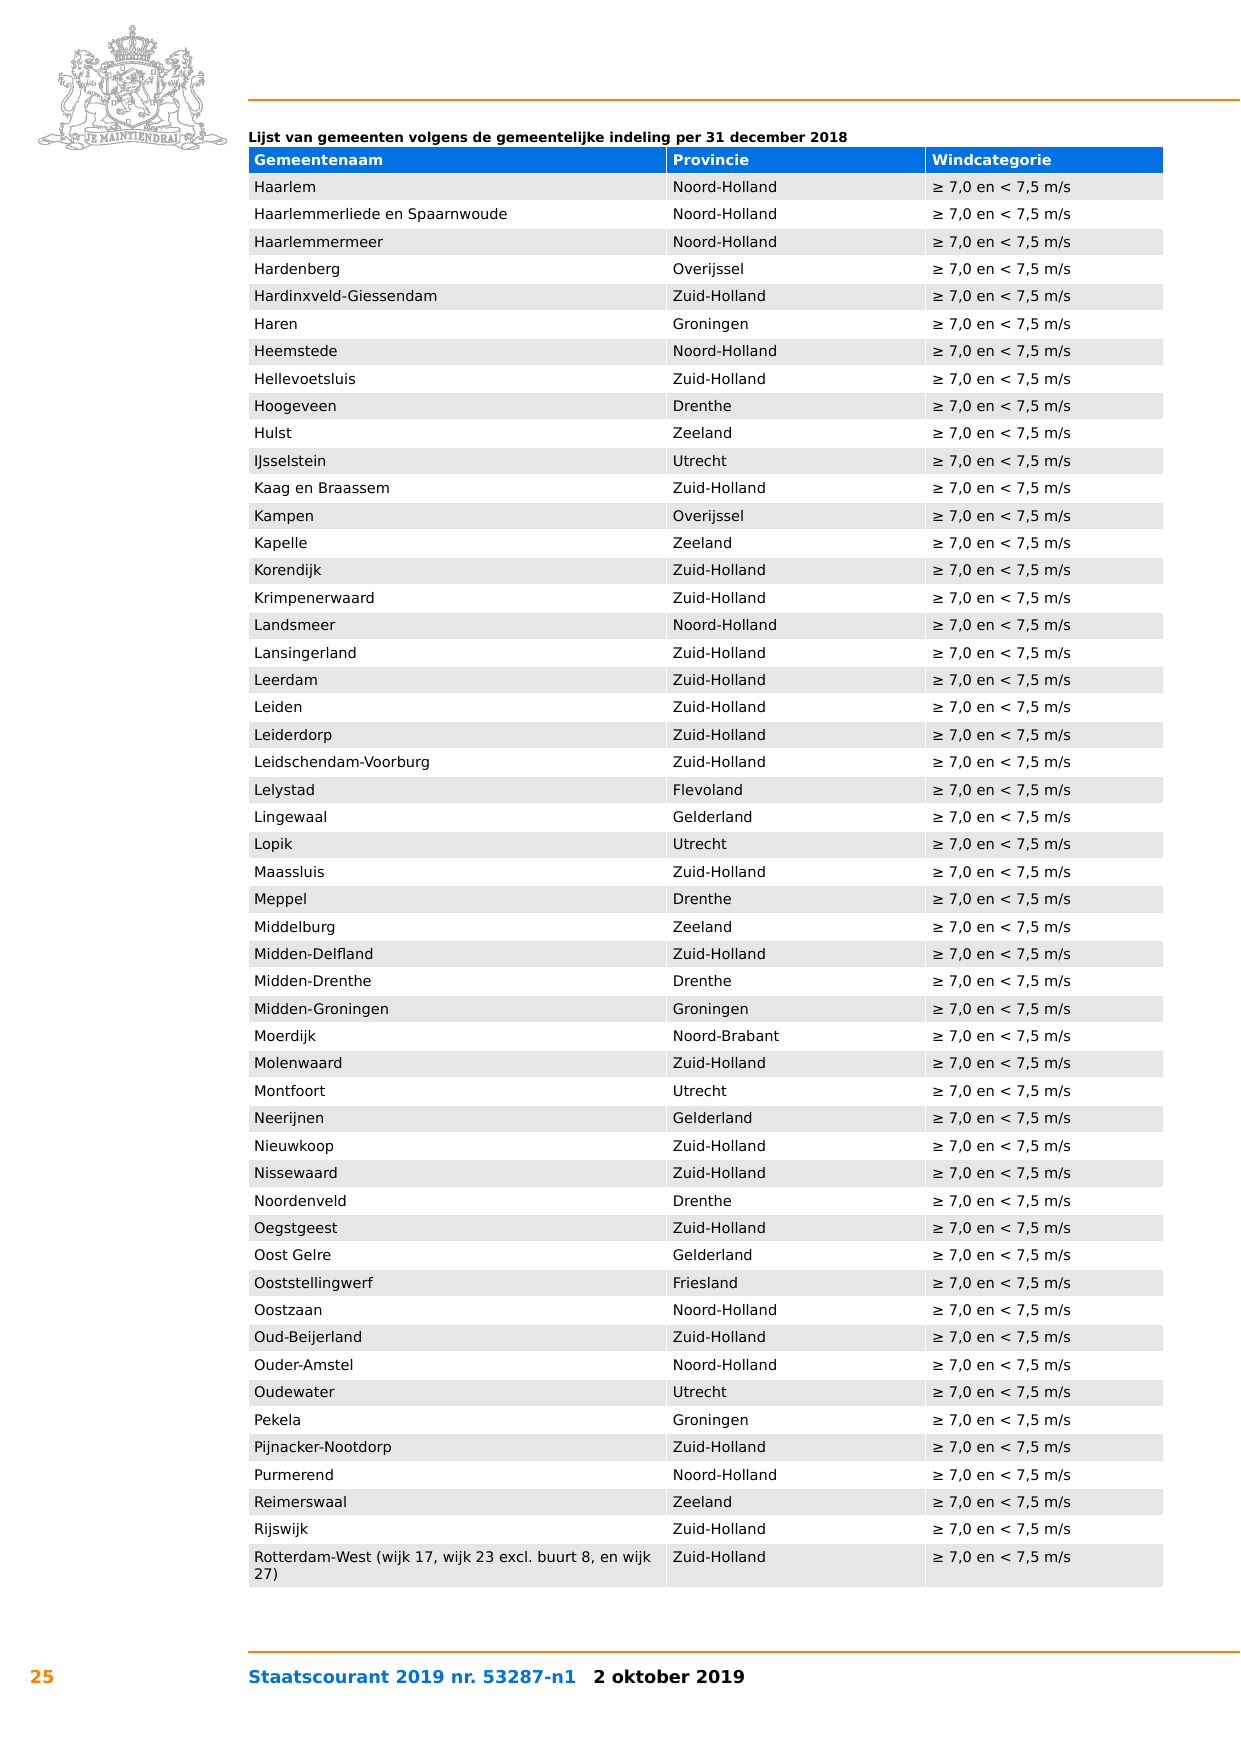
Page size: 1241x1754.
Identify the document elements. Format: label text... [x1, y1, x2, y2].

table_cell Zuid-Holland [667, 558, 925, 584]
table_cell Zuid-Holland [667, 1051, 925, 1077]
table_cell Oost Gelre [249, 1243, 666, 1269]
table_cell Groningen [667, 311, 925, 337]
table_cell Noordenveld [249, 1188, 666, 1214]
table_cell Hardenberg [249, 256, 666, 283]
table_cell Zuid-Holland [667, 1516, 925, 1543]
table_cell Noord-Holland [667, 174, 925, 200]
table_cell ≥ 7,0 en < 7,5 m/s [926, 941, 1163, 967]
table_cell Ouder-Amstel [249, 1352, 666, 1378]
table_cell Zuid-Holland [667, 640, 925, 666]
table_cell ≥ 7,0 en < 7,5 m/s [926, 1078, 1163, 1104]
table_cell ≥ 7,0 en < 7,5 m/s [926, 1516, 1163, 1543]
table_cell Gelderland [667, 1106, 925, 1132]
table_cell ≥ 7,0 en < 7,5 m/s [926, 749, 1163, 776]
table_cell Maassluis [249, 859, 666, 885]
table_cell ≥ 7,0 en < 7,5 m/s [926, 585, 1163, 611]
table_cell ≥ 7,0 en < 7,5 m/s [926, 256, 1163, 283]
table_cell ≥ 7,0 en < 7,5 m/s [926, 1215, 1163, 1241]
table_cell Landsmeer [249, 613, 666, 639]
table_cell ≥ 7,0 en < 7,5 m/s [926, 640, 1163, 666]
table_cell Haren [249, 311, 666, 337]
table_cell Zuid-Holland [667, 722, 925, 748]
table_cell Utrecht [667, 1078, 925, 1104]
table_cell ≥ 7,0 en < 7,5 m/s [926, 558, 1163, 584]
table_cell Nieuwkoop [249, 1133, 666, 1159]
table_cell ≥ 7,0 en < 7,5 m/s [926, 1243, 1163, 1269]
table_cell ≥ 7,0 en < 7,5 m/s [926, 1380, 1163, 1406]
table_cell Zeeland [667, 421, 925, 447]
table_cell Midden-Groningen [249, 996, 666, 1022]
table_cell Zeeland [667, 914, 925, 940]
table_cell Zuid-Holland [667, 749, 925, 776]
table_cell Utrecht [667, 1380, 925, 1406]
table_cell Haarlemmermeer [249, 229, 666, 255]
table_cell Lelystad [249, 777, 666, 803]
table_cell ≥ 7,0 en < 7,5 m/s [926, 667, 1163, 693]
table_cell ≥ 7,0 en < 7,5 m/s [926, 1160, 1163, 1187]
table_cell ≥ 7,0 en < 7,5 m/s [926, 1407, 1163, 1433]
table_cell ≥ 7,0 en < 7,5 m/s [926, 393, 1163, 419]
table_cell ≥ 7,0 en < 7,5 m/s [926, 448, 1163, 474]
table_cell Zuid-Holland [667, 1434, 925, 1461]
table_cell Drenthe [667, 886, 925, 913]
table_cell ≥ 7,0 en < 7,5 m/s [926, 1270, 1163, 1296]
table_cell Hoogeveen [249, 393, 666, 419]
table_cell ≥ 7,0 en < 7,5 m/s [926, 229, 1163, 255]
table_cell ≥ 7,0 en < 7,5 m/s [926, 969, 1163, 995]
table_cell ≥ 7,0 en < 7,5 m/s [926, 859, 1163, 885]
table_cell ≥ 7,0 en < 7,5 m/s [926, 1297, 1163, 1324]
table_cell Provincie [667, 147, 925, 173]
table_cell Rotterdam-West (wijk 17, wijk 23 excl. buurt 8, en wijk 27) [249, 1544, 666, 1587]
table_cell Leiderdorp [249, 722, 666, 748]
table_cell Meppel [249, 886, 666, 913]
table_cell Gelderland [667, 1243, 925, 1269]
table_cell Windcategorie [926, 147, 1163, 173]
table_cell Zeeland [667, 530, 925, 557]
table_cell Hardinxveld-Giessendam [249, 284, 666, 310]
picture [38, 25, 227, 150]
table_cell Oostzaan [249, 1297, 666, 1324]
table_cell Noord-Holland [667, 1297, 925, 1324]
table_cell Flevoland [667, 777, 925, 803]
table_cell Zuid-Holland [667, 284, 925, 310]
table_cell Nissewaard [249, 1160, 666, 1187]
table_cell Drenthe [667, 969, 925, 995]
table_cell ≥ 7,0 en < 7,5 m/s [926, 886, 1163, 913]
table_cell Friesland [667, 1270, 925, 1296]
table_cell ≥ 7,0 en < 7,5 m/s [926, 832, 1163, 858]
table_cell Groningen [667, 1407, 925, 1433]
table_cell Drenthe [667, 393, 925, 419]
table_cell Zuid-Holland [667, 585, 925, 611]
table_cell Overijssel [667, 256, 925, 283]
table_cell Noord-Holland [667, 1352, 925, 1378]
table_cell Zuid-Holland [667, 1133, 925, 1159]
table_cell ≥ 7,0 en < 7,5 m/s [926, 722, 1163, 748]
table_cell Zeeland [667, 1489, 925, 1515]
table_cell Reimerswaal [249, 1489, 666, 1515]
table_cell ≥ 7,0 en < 7,5 m/s [926, 174, 1163, 200]
table_cell Haarlemmerliede en Spaarnwoude [249, 201, 666, 228]
table_cell Pijnacker-Nootdorp [249, 1434, 666, 1461]
table_cell ≥ 7,0 en < 7,5 m/s [926, 366, 1163, 392]
table_cell Haarlem [249, 174, 666, 200]
table_cell Zuid-Holland [667, 859, 925, 885]
table_cell Zuid-Holland [667, 941, 925, 967]
table_cell Noord-Holland [667, 229, 925, 255]
table_cell Ooststellingwerf [249, 1270, 666, 1296]
table_cell ≥ 7,0 en < 7,5 m/s [926, 284, 1163, 310]
table_cell Kampen [249, 503, 666, 529]
table_cell ≥ 7,0 en < 7,5 m/s [926, 1434, 1163, 1461]
table_cell ≥ 7,0 en < 7,5 m/s [926, 1188, 1163, 1214]
table_cell Zuid-Holland [667, 667, 925, 693]
table_cell Zuid-Holland [667, 366, 925, 392]
table_cell Lingewaal [249, 804, 666, 831]
table_cell ≥ 7,0 en < 7,5 m/s [926, 1462, 1163, 1488]
table_cell Zuid-Holland [667, 1160, 925, 1187]
table_cell Zuid-Holland [667, 1544, 925, 1587]
table_cell ≥ 7,0 en < 7,5 m/s [926, 613, 1163, 639]
table_cell ≥ 7,0 en < 7,5 m/s [926, 1489, 1163, 1515]
table_cell Neerijnen [249, 1106, 666, 1132]
table_cell IJsselstein [249, 448, 666, 474]
table_cell ≥ 7,0 en < 7,5 m/s [926, 1352, 1163, 1378]
table_cell Korendijk [249, 558, 666, 584]
table_cell Oegstgeest [249, 1215, 666, 1241]
table_header Lijst van gemeenten volgens de gemeentelijke indeling per 31 december 2018 [248, 130, 1163, 146]
table_cell ≥ 7,0 en < 7,5 m/s [926, 421, 1163, 447]
table_cell Drenthe [667, 1188, 925, 1214]
table_cell ≥ 7,0 en < 7,5 m/s [926, 996, 1163, 1022]
table_cell Midden-Drenthe [249, 969, 666, 995]
table_cell ≥ 7,0 en < 7,5 m/s [926, 1325, 1163, 1351]
table_cell ≥ 7,0 en < 7,5 m/s [926, 695, 1163, 721]
table_cell ≥ 7,0 en < 7,5 m/s [926, 804, 1163, 831]
table_cell Middelburg [249, 914, 666, 940]
table_cell ≥ 7,0 en < 7,5 m/s [926, 201, 1163, 228]
table_cell Molenwaard [249, 1051, 666, 1077]
table_cell Hulst [249, 421, 666, 447]
table_cell ≥ 7,0 en < 7,5 m/s [926, 914, 1163, 940]
table_cell Krimpenerwaard [249, 585, 666, 611]
table_cell Heemstede [249, 339, 666, 365]
table_cell Gemeentenaam [249, 147, 666, 173]
table_cell Midden-Delfland [249, 941, 666, 967]
table_cell Oud-Beijerland [249, 1325, 666, 1351]
table_cell ≥ 7,0 en < 7,5 m/s [926, 1133, 1163, 1159]
table_cell Noord-Holland [667, 339, 925, 365]
table_cell Leerdam [249, 667, 666, 693]
table_cell Montfoort [249, 1078, 666, 1104]
table_cell Zuid-Holland [667, 475, 925, 502]
table_cell Lansingerland [249, 640, 666, 666]
table_cell Utrecht [667, 832, 925, 858]
table_cell Noord-Holland [667, 1462, 925, 1488]
table_cell Zuid-Holland [667, 1215, 925, 1241]
table_cell Hellevoetsluis [249, 366, 666, 392]
table_cell Groningen [667, 996, 925, 1022]
table_cell ≥ 7,0 en < 7,5 m/s [926, 503, 1163, 529]
table_cell Overijssel [667, 503, 925, 529]
table_cell Zuid-Holland [667, 695, 925, 721]
table_cell ≥ 7,0 en < 7,5 m/s [926, 1023, 1163, 1050]
table_cell ≥ 7,0 en < 7,5 m/s [926, 1544, 1163, 1587]
table_cell ≥ 7,0 en < 7,5 m/s [926, 1106, 1163, 1132]
table_cell ≥ 7,0 en < 7,5 m/s [926, 339, 1163, 365]
table_cell Kaag en Braassem [249, 475, 666, 502]
table_cell Leidschendam-Voorburg [249, 749, 666, 776]
table_cell Rijswijk [249, 1516, 666, 1543]
table_cell Utrecht [667, 448, 925, 474]
table_cell ≥ 7,0 en < 7,5 m/s [926, 311, 1163, 337]
table_cell Pekela [249, 1407, 666, 1433]
table_cell Moerdijk [249, 1023, 666, 1050]
table_cell Kapelle [249, 530, 666, 557]
table_cell Oudewater [249, 1380, 666, 1406]
table_cell ≥ 7,0 en < 7,5 m/s [926, 1051, 1163, 1077]
table_cell Noord-Brabant [667, 1023, 925, 1050]
table_cell Noord-Holland [667, 201, 925, 228]
table_cell Gelderland [667, 804, 925, 831]
table_cell Zuid-Holland [667, 1325, 925, 1351]
table_cell Purmerend [249, 1462, 666, 1488]
table_cell ≥ 7,0 en < 7,5 m/s [926, 475, 1163, 502]
table_cell Leiden [249, 695, 666, 721]
table_cell ≥ 7,0 en < 7,5 m/s [926, 777, 1163, 803]
table_cell ≥ 7,0 en < 7,5 m/s [926, 530, 1163, 557]
table_cell Lopik [249, 832, 666, 858]
table_cell Noord-Holland [667, 613, 925, 639]
